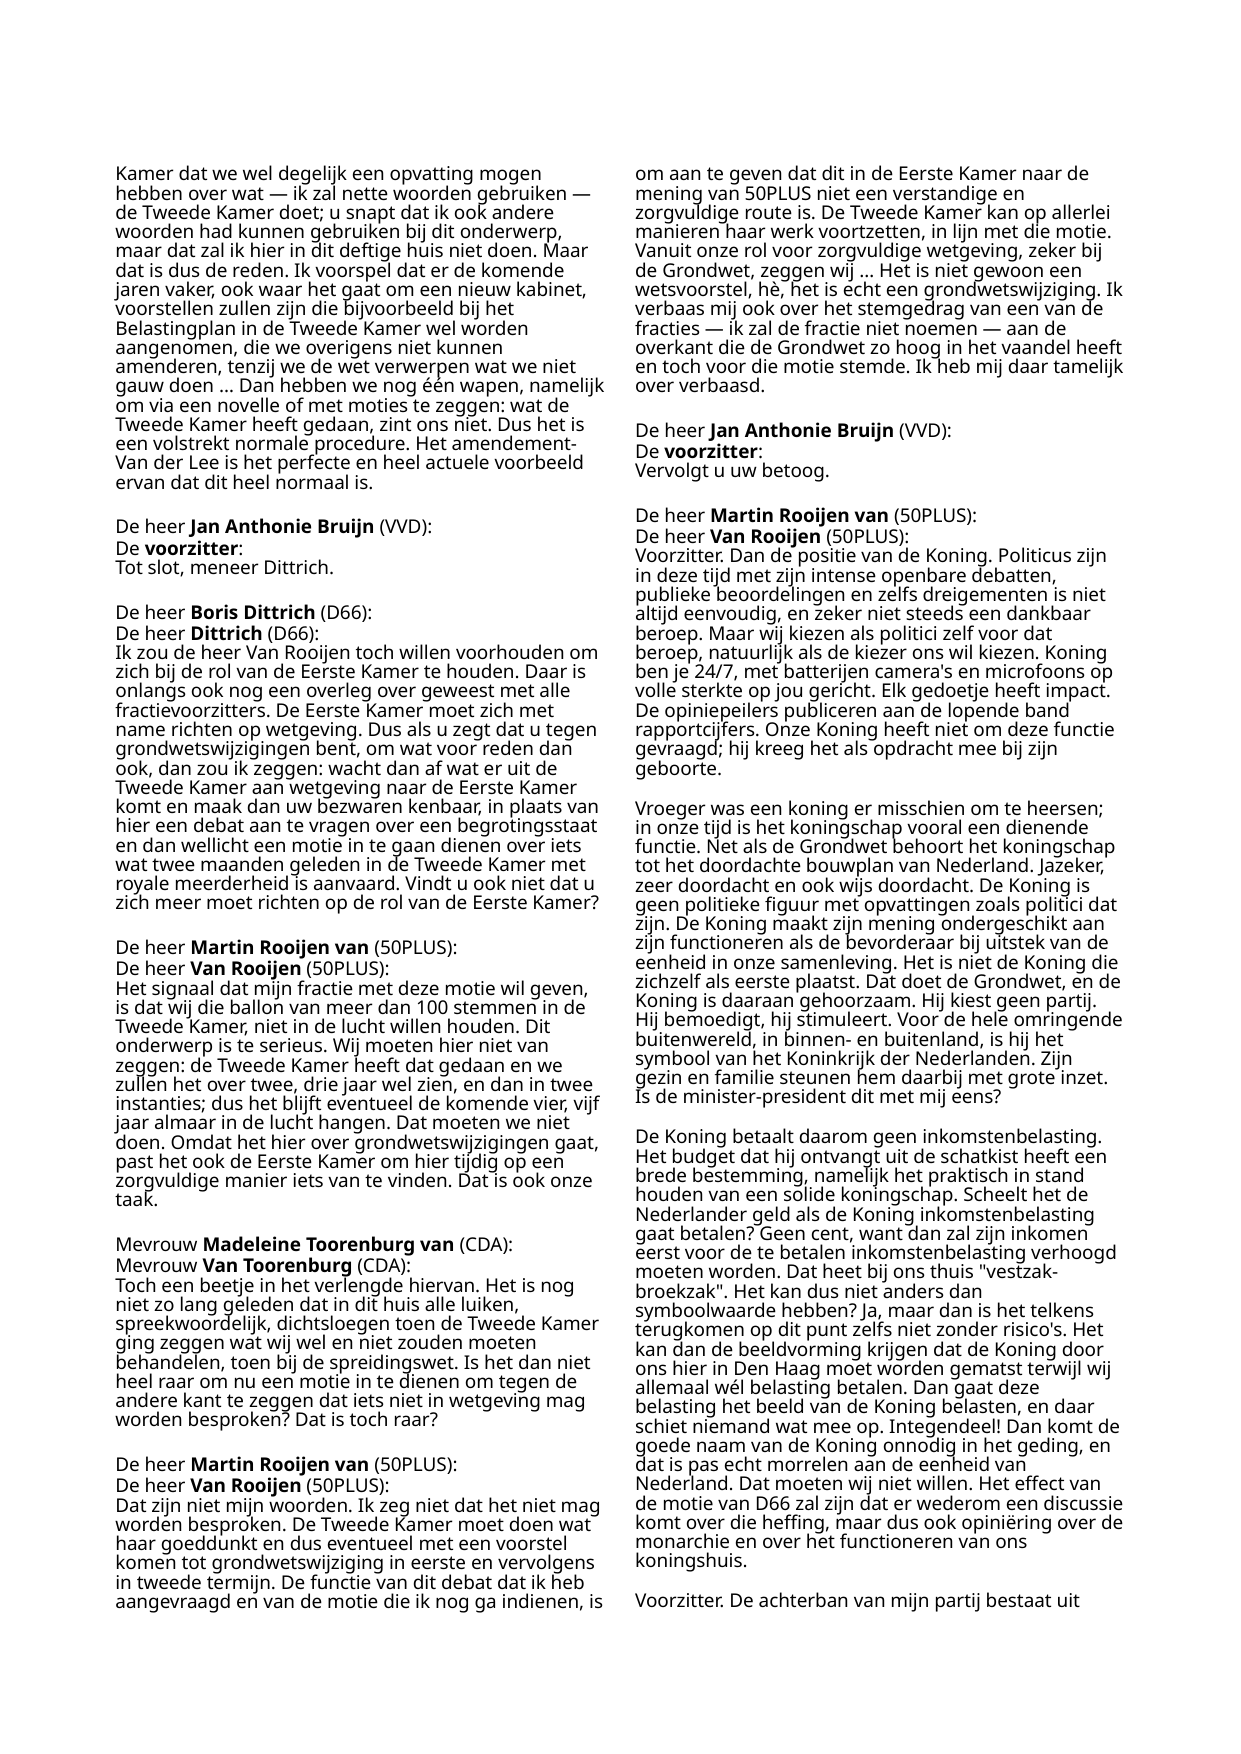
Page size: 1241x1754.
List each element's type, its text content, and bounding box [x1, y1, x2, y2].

text Vervolgt u uw betoog. [635, 462, 1125, 482]
text De heer Martin Rooijen van (50PLUS): [115, 1452, 605, 1477]
text Ik zou de heer Van Rooijen toch willen voorhouden om zich bij de rol van de Eerste Kamer te houden. Daar is onlangs ook nog een overleg over geweest met alle fractievoorzitters. De Eerste Kamer moet zich met name richten op wetgeving. Dus als u zegt dat u tegen grondwetswijzigingen bent, om wat voor reden dan ook, dan zou ik zeggen: wacht dan af wat er uit de Tweede Kamer aan wetgeving naar de Eerste Kamer komt en maak dan uw bezwaren kenbaar, in plaats van hier een debat aan te vragen over een begrotingsstaat en dan wellicht een motie in te gaan dienen over iets wat twee maanden geleden in de Tweede Kamer met royale meerderheid is aanvaard. Vindt u ook niet dat u zich meer moet richten op de rol van de Eerste Kamer? [115, 644, 605, 914]
text De Koning betaalt daarom geen inkomstenbelasting. Het budget dat hij ontvangt uit de schatkist heeft een brede bestemming, namelijk het praktisch in stand houden van een solide koningschap. Scheelt het de Nederlander geld als de Koning inkomstenbelasting gaat betalen? Geen cent, want dan zal zijn inkomen eerst voor de te betalen inkomstenbelasting verhoogd moeten worden. Dat heet bij ons thuis "vestzak-broekzak". Het kan dus niet anders dan symboolwaarde hebben? Ja, maar dan is het telkens terugkomen op dit punt zelfs niet zonder risico's. Het kan dan de beeldvorming krijgen dat de Koning door ons hier in Den Haag moet worden gematst terwijl wij allemaal wél belasting betalen. Dan gaat deze belasting het beeld van de Koning belasten, en daar schiet niemand wat mee op. Integendeel! Dan komt de goede naam van de Koning onnodig in het geding, en dat is pas echt morrelen aan de eenheid van Nederland. Dat moeten wij niet willen. Het effect van de motie van D66 zal zijn dat er wederom een discussie komt over die heffing, maar dus ook opiniëring over de monarchie en over het functioneren van ons koningshuis. [635, 1128, 1125, 1572]
text De voorzitter: [115, 539, 605, 559]
text Het signaal dat mijn fractie met deze motie wil geven, is dat wij die ballon van meer dan 100 stemmen in de Tweede Kamer, niet in de lucht willen houden. Dit onderwerp is te serieus. Wij moeten hier niet van zeggen: de Tweede Kamer heeft dat gedaan en we zullen het over twee, drie jaar wel zien, en dan in twee instanties; dus het blijft eventueel de komende vier, vijf jaar almaar in de lucht hangen. Dat moeten we niet doen. Omdat het hier over grondwetswijzigingen gaat, past het ook de Eerste Kamer om hier tijdig op een zorgvuldige manier iets van te vinden. Dat is ook onze taak. [115, 979, 605, 1211]
text om aan te geven dat dit in de Eerste Kamer naar de mening van 50PLUS niet een verstandige en zorgvuldige route is. De Tweede Kamer kan op allerlei manieren haar werk voortzetten, in lijn met die motie. Vanuit onze rol voor zorgvuldige wetgeving, zeker bij de Grondwet, zeggen wij … Het is niet gewoon een wetsvoorstel, hè, het is echt een grondwetswijziging. Ik verbaas mij ook over het stemgedrag van een van de fracties — ik zal de fractie niet noemen — aan de overkant die de Grondwet zo hoog in het vaandel heeft en toch voor die motie stemde. Ik heb mij daar tamelijk over verbaasd. [635, 165, 1125, 397]
text Toch een beetje in het verlengde hiervan. Het is nog niet zo lang geleden dat in dit huis alle luiken, spreekwoordelijk, dichtsloegen toen de Tweede Kamer ging zeggen wat wij wel en niet zouden moeten behandelen, toen bij de spreidingswet. Is het dan niet heel raar om nu een motie in te dienen om tegen de andere kant te zeggen dat iets niet in wetgeving mag worden besproken? Dat is toch raar? [115, 1277, 605, 1431]
text De voorzitter: [635, 443, 1125, 462]
text De heer Dittrich (D66): [115, 624, 605, 644]
text De heer Van Rooijen (50PLUS): [115, 960, 605, 979]
text De heer Van Rooijen (50PLUS): [635, 528, 1125, 547]
text Mevrouw Madeleine Toorenburg van (CDA): [115, 1232, 605, 1257]
text Vroeger was een koning er misschien om te heersen; in onze tijd is het koningschap vooral een dienende functie. Net als de Grondwet behoort het koningschap tot het doordachte bouwplan van Nederland. Jazeker, zeer doordacht en ook wijs doordacht. De Koning is geen politieke figuur met opvattingen zoals politici dat zijn. De Koning maakt zijn mening ondergeschikt aan zijn functioneren als de bevorderaar bij uitstek van de eenheid in onze samenleving. Het is niet de Koning die zichzelf als eerste plaatst. Dat doet de Grondwet, en de Koning is daaraan gehoorzaam. Hij kiest geen partij. Hij bemoedigt, hij stimuleert. Voor de hele omringende buitenwereld, in binnen- en buitenland, is hij het symbool van het Koninkrijk der Nederlanden. Zijn gezin en familie steunen hem daarbij met grote inzet. Is de minister-president dit met mij eens? [635, 799, 1125, 1108]
text De heer Martin Rooijen van (50PLUS): [635, 502, 1125, 528]
text Voorzitter. De achterban van mijn partij bestaat uit [635, 1592, 1125, 1612]
text Mevrouw Van Toorenburg (CDA): [115, 1257, 605, 1277]
text Tot slot, meneer Dittrich. [115, 559, 605, 578]
text De heer Van Rooijen (50PLUS): [115, 1477, 605, 1497]
text De heer Jan Anthonie Bruijn (VVD): [115, 514, 605, 539]
text De heer Jan Anthonie Bruijn (VVD): [635, 417, 1125, 443]
text De heer Martin Rooijen van (50PLUS): [115, 934, 605, 960]
text Kamer dat we wel degelijk een opvatting mogen hebben over wat — ik zal nette woorden gebruiken — de Tweede Kamer doet; u snapt dat ik ook andere woorden had kunnen gebruiken bij dit onderwerp, maar dat zal ik hier in dit deftige huis niet doen. Maar dat is dus de reden. Ik voorspel dat er de komende jaren vaker, ook waar het gaat om een nieuw kabinet, voorstellen zullen zijn die bijvoorbeeld bij het Belastingplan in de Tweede Kamer wel worden aangenomen, die we overigens niet kunnen amenderen, tenzij we de wet verwerpen wat we niet gauw doen … Dan hebben we nog één wapen, namelijk om via een novelle of met moties te zeggen: wat de Tweede Kamer heeft gedaan, zint ons niet. Dus het is een volstrekt normale procedure. Het amendement-Van der Lee is het perfecte en heel actuele voorbeeld ervan dat dit heel normaal is. [115, 165, 605, 493]
text Dat zijn niet mijn woorden. Ik zeg niet dat het niet mag worden besproken. De Tweede Kamer moet doen wat haar goeddunkt en dus eventueel met een voorstel komen tot grondwetswijziging in eerste en vervolgens in tweede termijn. De functie van dit debat dat ik heb aangevraagd en van de motie die ik nog ga indienen, is [115, 1497, 605, 1612]
text Voorzitter. Dan de positie van de Koning. Politicus zijn in deze tijd met zijn intense openbare debatten, publieke beoordelingen en zelfs dreigementen is niet altijd eenvoudig, en zeker niet steeds een dankbaar beroep. Maar wij kiezen als politici zelf voor dat beroep, natuurlijk als de kiezer ons wil kiezen. Koning ben je 24/7, met batterijen camera's en microfoons op volle sterkte op jou gericht. Elk gedoetje heeft impact. De opiniepeilers publiceren aan de lopende band rapportcijfers. Onze Koning heeft niet om deze functie gevraagd; hij kreeg het als opdracht mee bij zijn geboorte. [635, 547, 1125, 779]
text De heer Boris Dittrich (D66): [115, 599, 605, 624]
